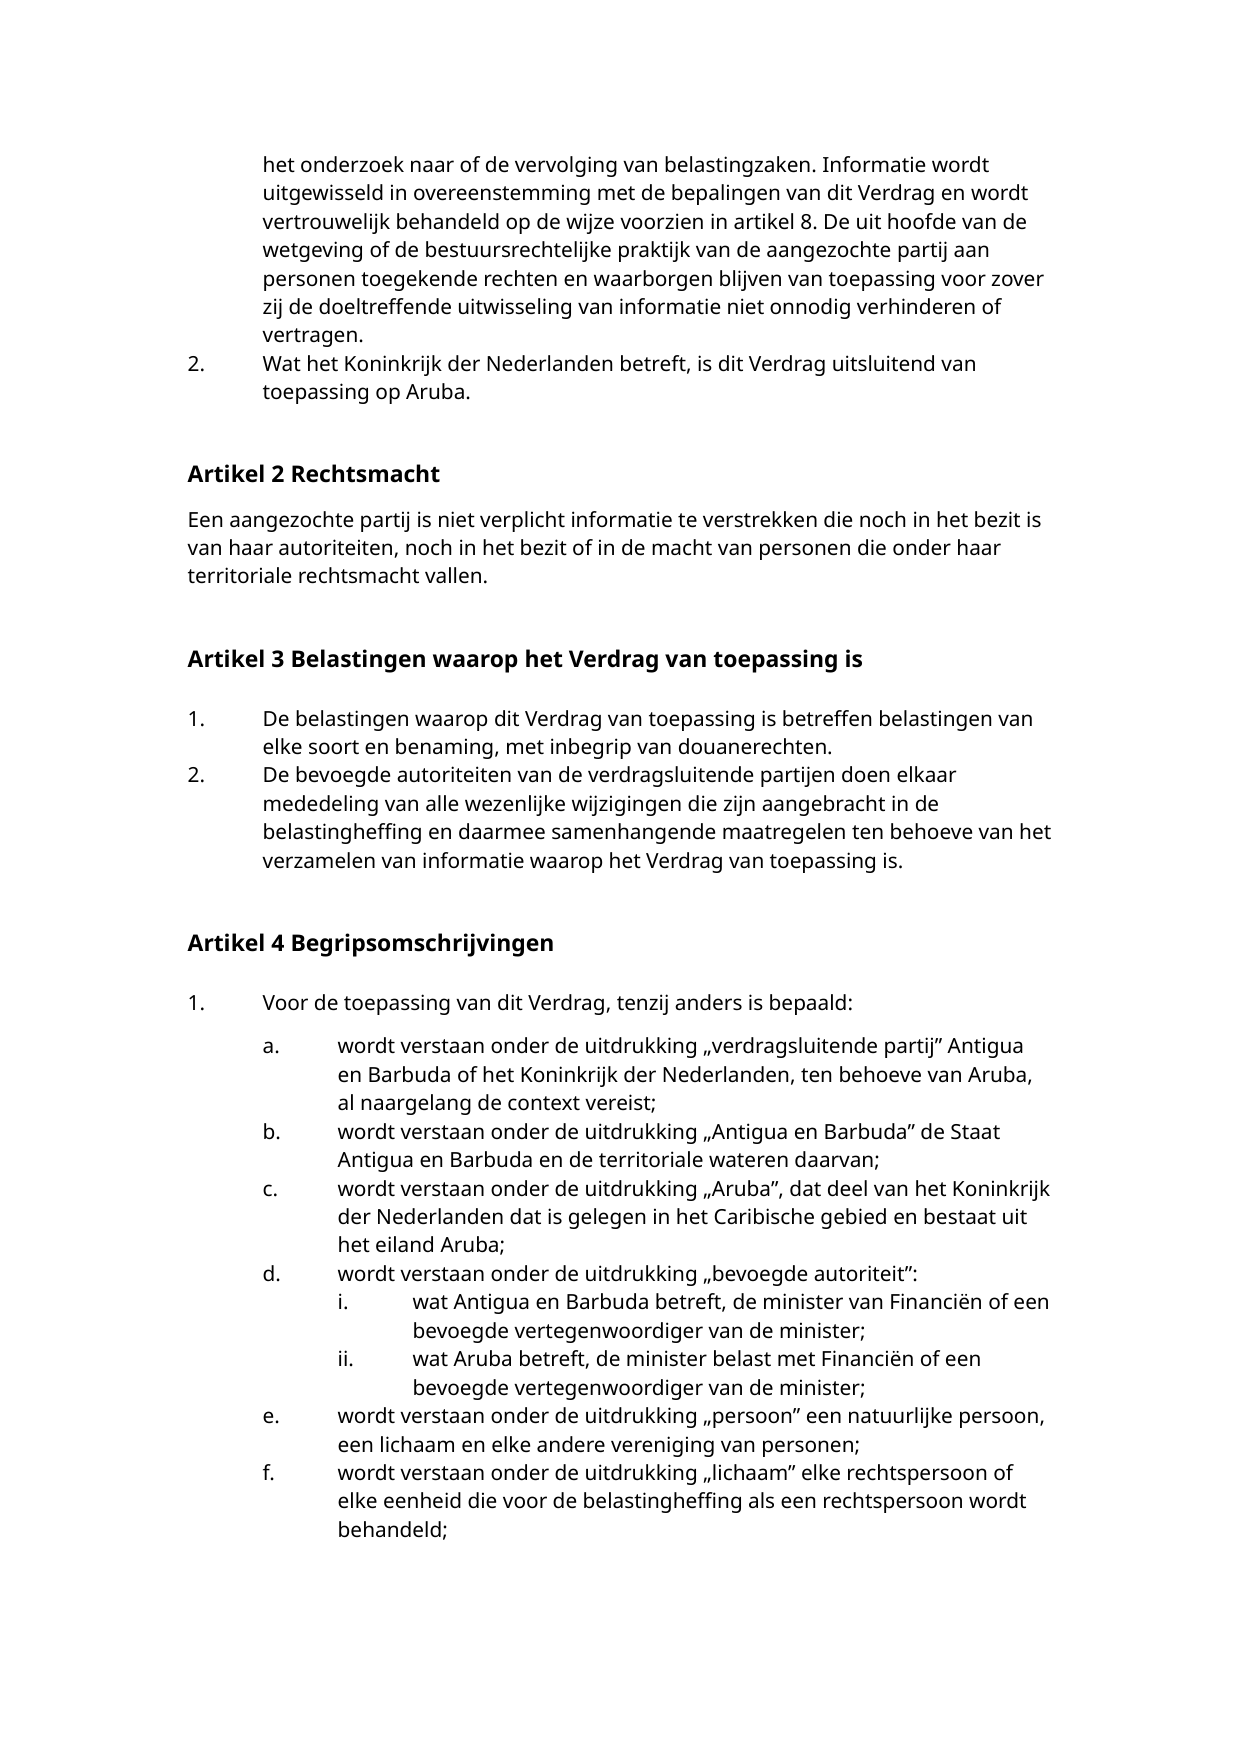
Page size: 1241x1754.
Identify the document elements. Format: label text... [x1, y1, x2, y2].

list het onderzoek naar of de vervolging van belastingzaken. Informatie wordt uitgewisseld in overeenstemming met de bepalingen van dit Verdrag en wordt vertrouwelijk behandeld op de wijze voorzien in artikel 8. De uit hoofde van de wetgeving of de bestuursrechtelijke praktijk van de aangezochte partij aan personen toegekende rechten en waarborgen blijven van toepassing voor zover zij de doeltreffende uitwisseling van informatie niet onnodig verhinderen of vertragen. [187, 150, 1053, 349]
list wat Aruba betreft, de minister belast met Financiën of een bevoegde vertegenwoordiger van de minister; [337, 1344, 1053, 1401]
subtitle Artikel 4 Begripsomschrijvingen [187, 927, 1053, 958]
list De belastingen waarop dit Verdrag van toepassing is betreffen belastingen van elke soort en benaming, met inbegrip van douanerechten. [187, 704, 1053, 761]
list wordt verstaan onder de uitdrukking „bevoegde autoriteit”: [262, 1259, 1053, 1287]
list wordt verstaan onder de uitdrukking „verdragsluitende partij” Antigua en Barbuda of het Koninkrijk der Nederlanden, ten behoeve van Aruba, al naargelang de context vereist; [262, 1032, 1053, 1117]
list wordt verstaan onder de uitdrukking „Aruba”, dat deel van het Koninkrijk der Nederlanden dat is gelegen in het Caribische gebied en bestaat uit het eiland Aruba; [262, 1174, 1053, 1259]
list wordt verstaan onder de uitdrukking „Antigua en Barbuda” de Staat Antigua en Barbuda en de territoriale wateren daarvan; [262, 1117, 1053, 1174]
list wat Antigua en Barbuda betreft, de minister van Financiën of een bevoegde vertegenwoordiger van de minister; [337, 1287, 1053, 1344]
list Wat het Koninkrijk der Nederlanden betreft, is dit Verdrag uitsluitend van toepassing op Aruba. [187, 349, 1053, 406]
subtitle Artikel 3 Belastingen waarop het Verdrag van toepassing is [187, 642, 1053, 674]
text Een aangezochte partij is niet verplicht informatie te verstrekken die noch in het bezit is van haar autoriteiten, noch in het bezit of in de macht van personen die onder haar territoriale rechtsmacht vallen. [187, 505, 1053, 590]
subtitle Artikel 2 Rechtsmacht [187, 458, 1053, 490]
list wordt verstaan onder de uitdrukking „persoon” een natuurlijke persoon, een lichaam en elke andere vereniging van personen; [262, 1401, 1053, 1458]
list De bevoegde autoriteiten van de verdragsluitende partijen doen elkaar mededeling van alle wezenlijke wijzigingen die zijn aangebracht in de belastingheffing en daarmee samenhangende maatregelen ten behoeve van het verzamelen van informatie waarop het Verdrag van toepassing is. [187, 761, 1053, 874]
list Voor de toepassing van dit Verdrag, tenzij anders is bepaald: [187, 988, 1053, 1017]
list wordt verstaan onder de uitdrukking „lichaam” elke rechtspersoon of elke eenheid die voor de belastingheffing als een rechtspersoon wordt behandeld; [262, 1458, 1053, 1543]
